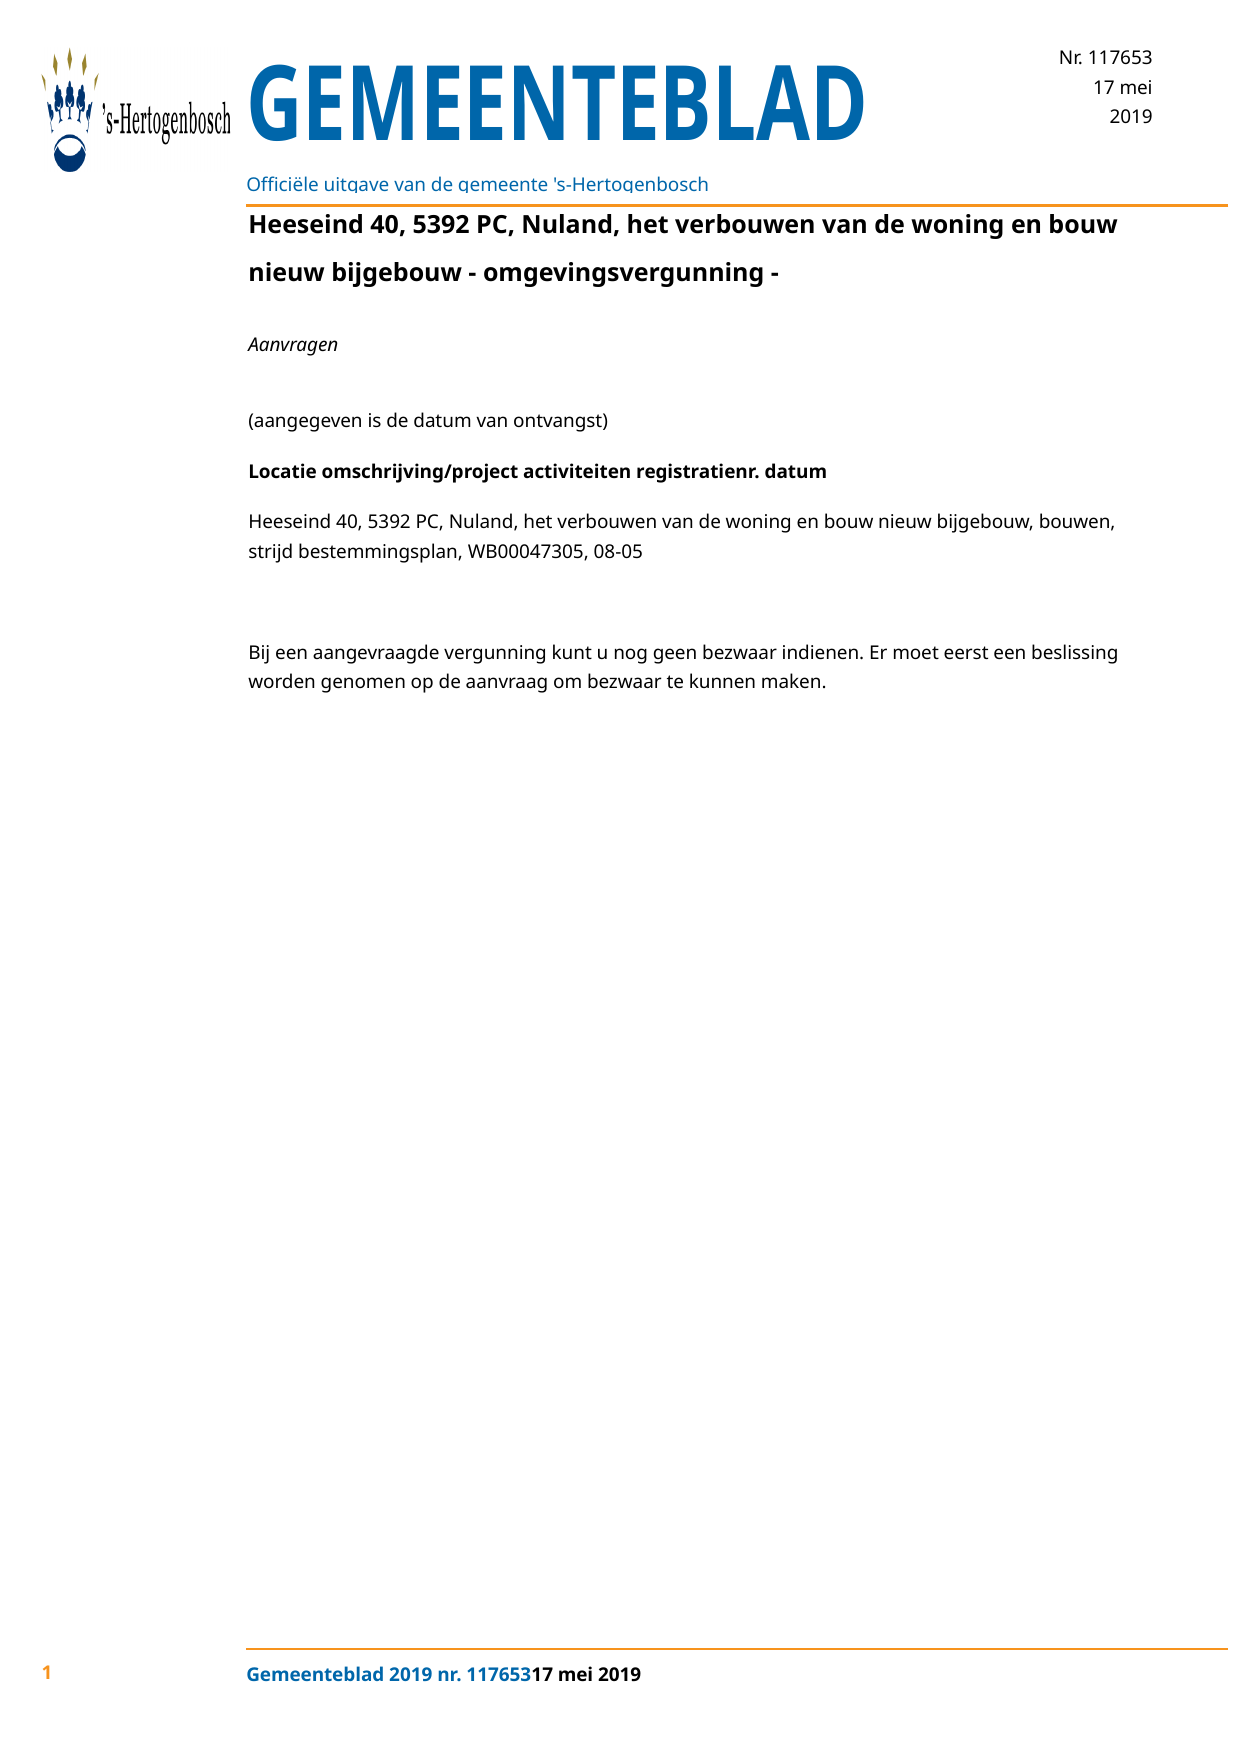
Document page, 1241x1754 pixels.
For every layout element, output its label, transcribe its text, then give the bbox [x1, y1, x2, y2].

text (aangegeven is de datum van ontvangst) [248, 408, 1152, 433]
text Locatie omschrijving/project activiteiten registratienr. datum [248, 458, 1152, 484]
text Aanvragen [248, 331, 1152, 357]
picture [41, 47, 231, 172]
text Heeseind 40, 5392 PC, Nuland, het verbouwen van de woning en bouw nieuw bijgebouw, bouwen, strijd bestemmingsplan, WB00047305, 08-05 [248, 508, 1152, 564]
text Heeseind 40, 5392 PC, Nuland, het verbouwen van de woning en bouw nieuw bijgebouw - omgevingsvergunning - [248, 207, 1152, 288]
text Bij een aangevraagde vergunning kunt u nog geen bezwaar indienen. Er moet eerst een beslissing worden genomen op de aanvraag om bezwaar te kunnen maken. [248, 639, 1152, 694]
